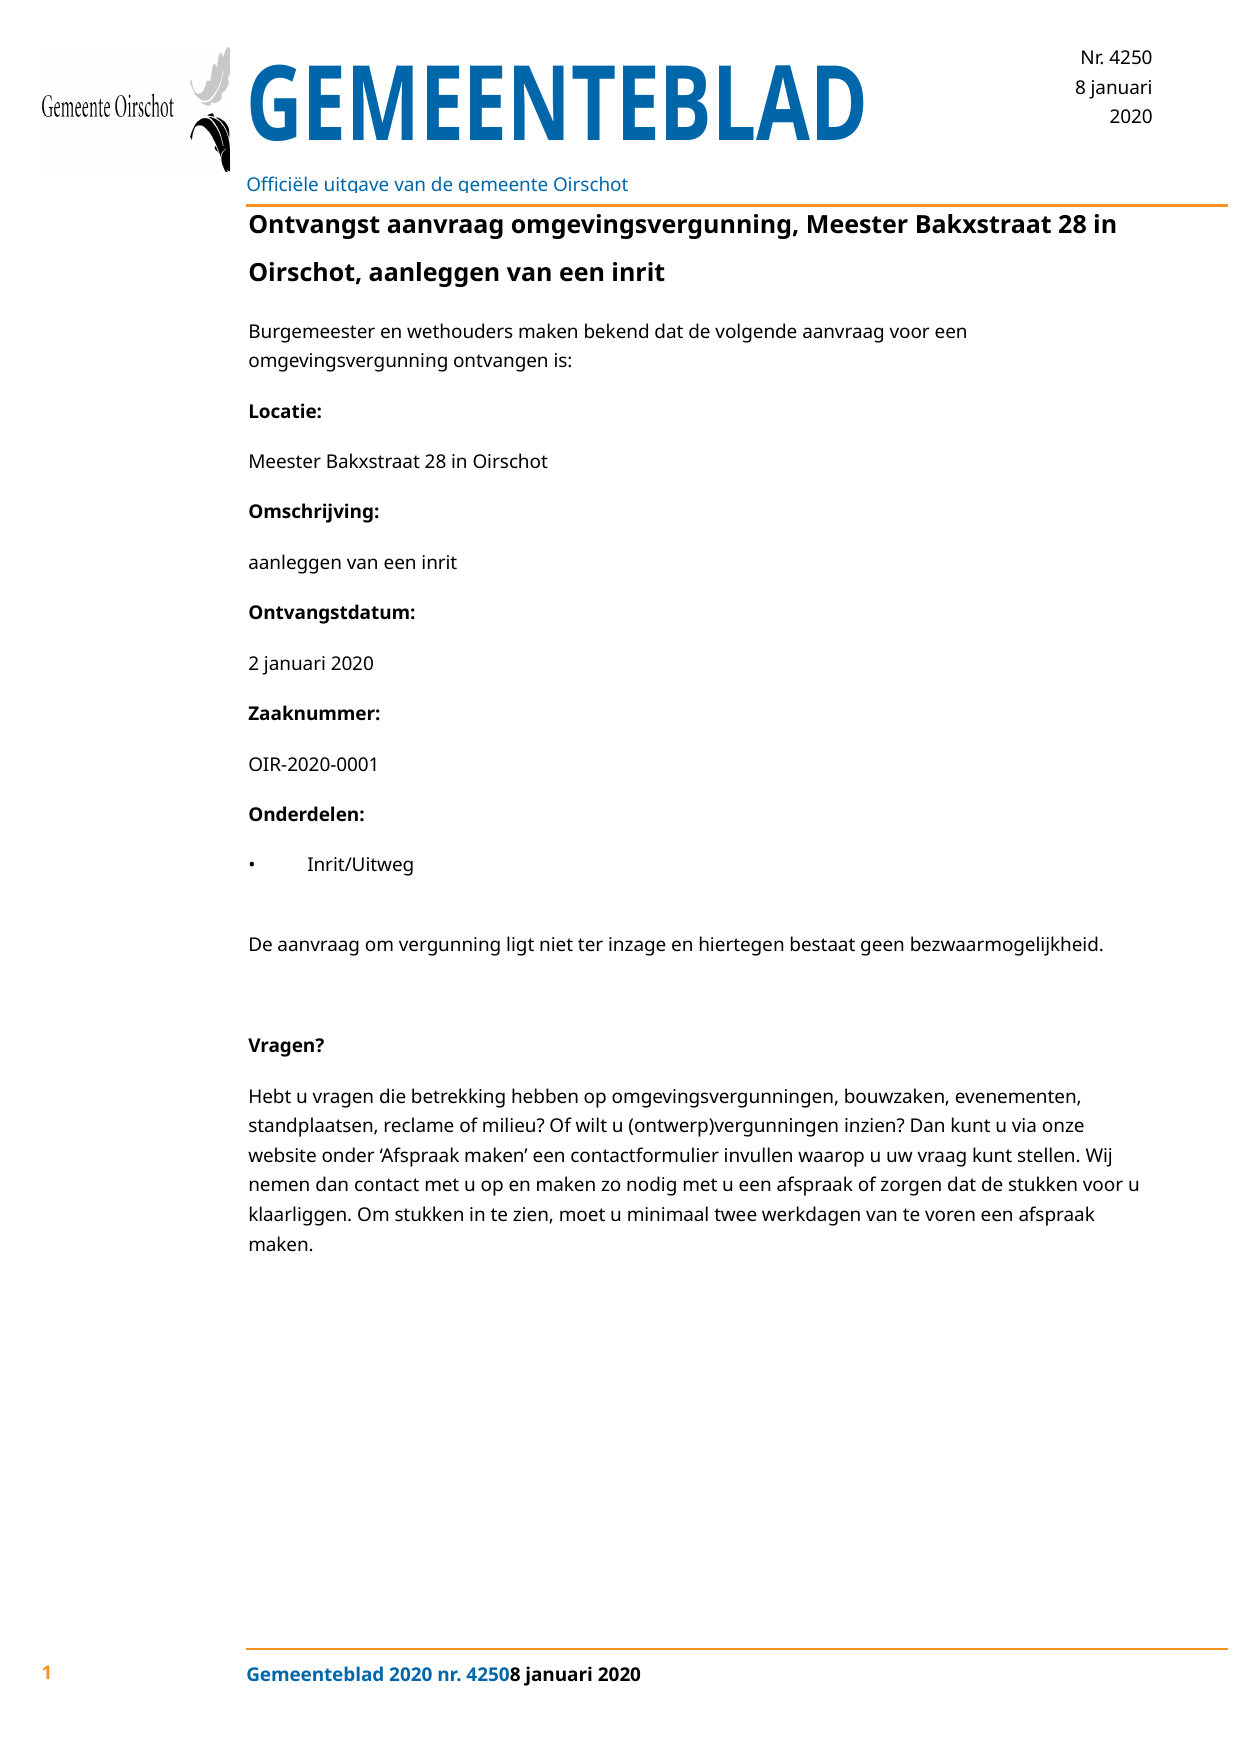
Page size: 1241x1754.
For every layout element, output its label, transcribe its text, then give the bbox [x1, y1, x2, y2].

text Hebt u vragen die betrekking hebben op omgevingsvergunningen, bouwzaken, evenementen, standplaatsen, reclame of milieu? Of wilt u (ontwerp)vergunningen inzien? Dan kunt u via onze website onder ‘Afspraak maken’ een contactformulier invullen waarop u uw vraag kunt stellen. Wij nemen dan contact met u op en maken zo nodig met u een afspraak of zorgen dat de stukken voor u klaarliggen. Om stukken in te zien, moet u minimaal twee werkdagen van te voren een afspraak maken. [248, 1083, 1152, 1257]
text Burgemeester en wethouders maken bekend dat de volgende aanvraag voor een omgevingsvergunning ontvangen is: [248, 318, 1152, 373]
text Meester Bakxstraat 28 in Oirschot [248, 448, 1152, 474]
list Inrit/Uitweg [248, 852, 1152, 877]
text De aanvraag om vergunning ligt niet ter inzage en hiertegen bestaat geen bezwaarmogelijkheid. [248, 932, 1152, 957]
text Zaaknummer: [248, 700, 1152, 726]
text OIR-2020-0001 [248, 751, 1152, 777]
text Ontvangst aanvraag omgevingsvergunning, Meester Bakxstraat 28 in Oirschot, aanleggen van een inrit [248, 207, 1152, 288]
text Ontvangstdatum: [248, 599, 1152, 625]
picture [41, 47, 231, 172]
text Vragen? [248, 1032, 1152, 1058]
text Locatie: [248, 398, 1152, 424]
text Onderdelen: [248, 801, 1152, 827]
text aanleggen van een inrit [248, 549, 1152, 575]
text 2 januari 2020 [248, 650, 1152, 676]
text Omschrijving: [248, 499, 1152, 524]
